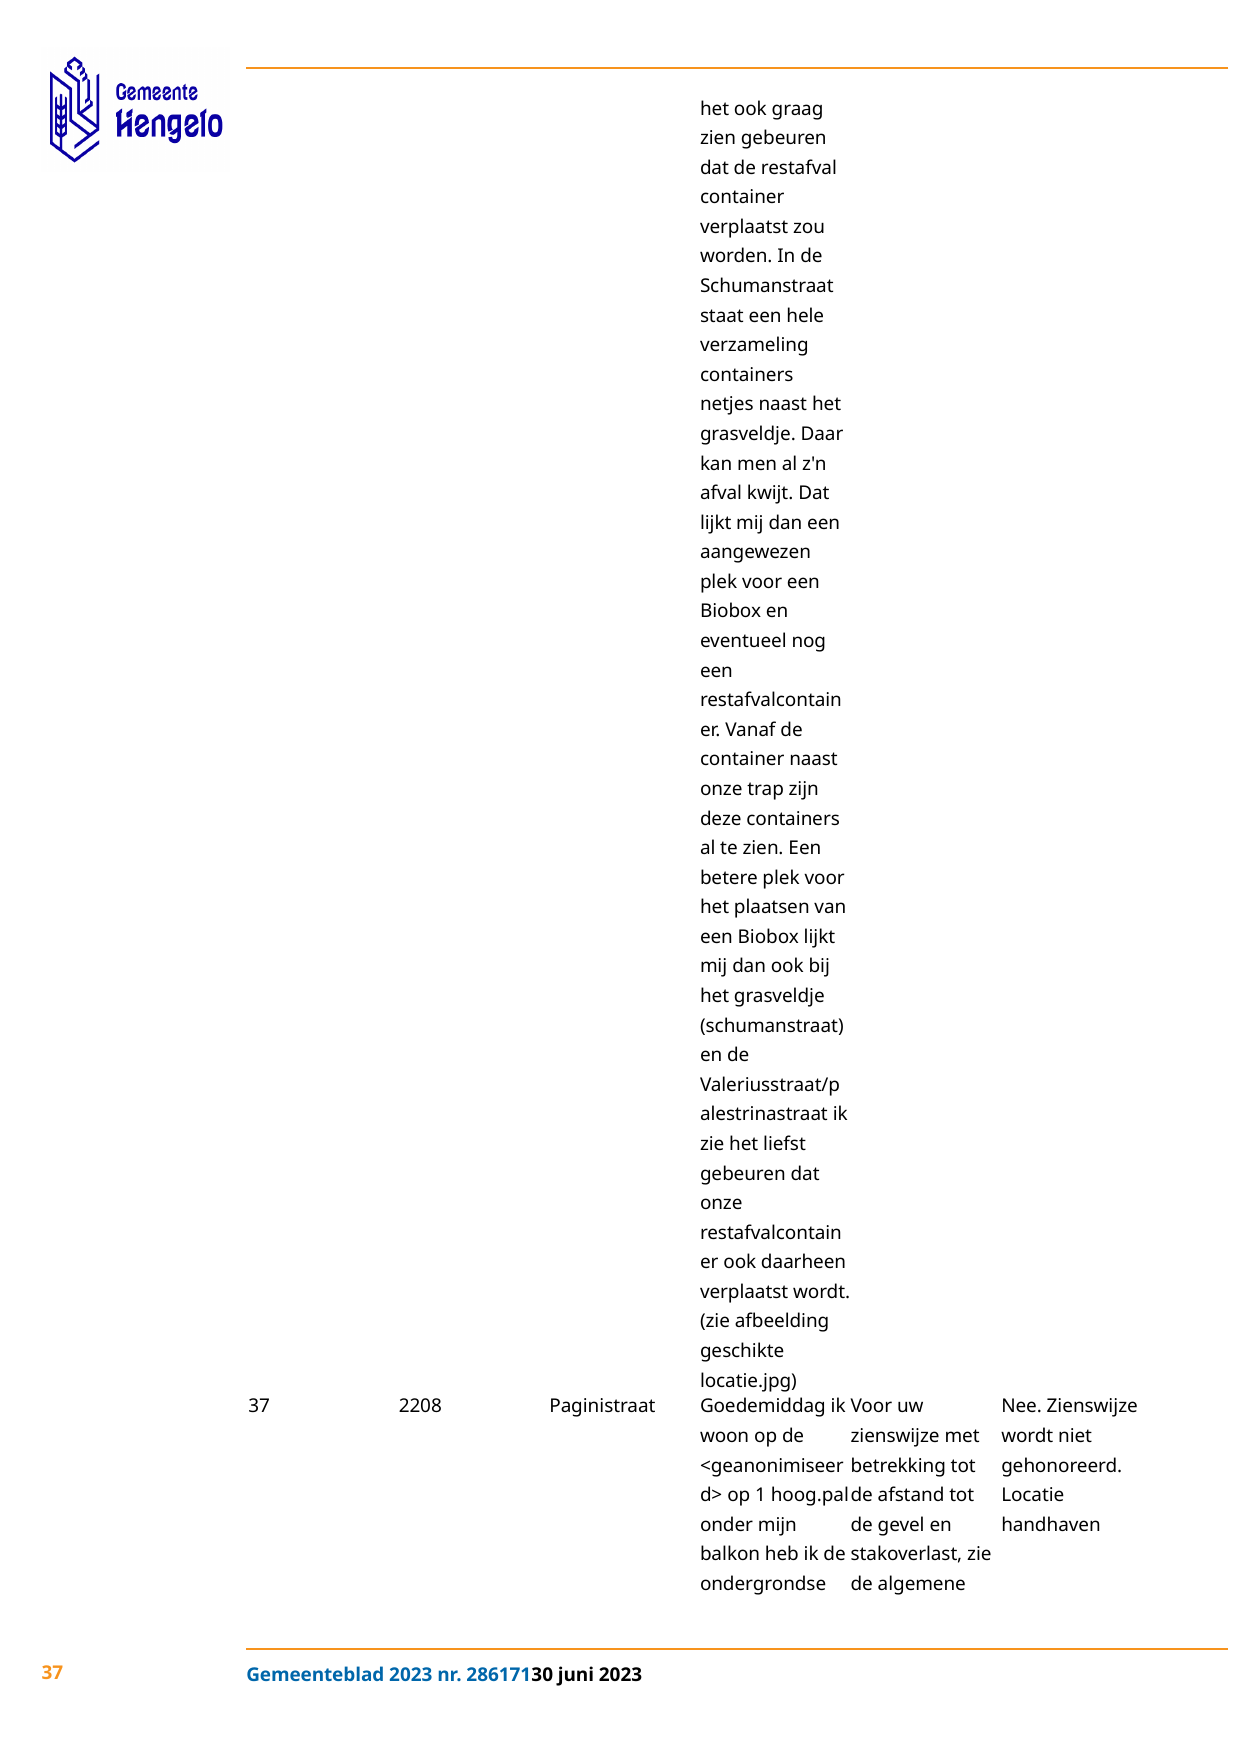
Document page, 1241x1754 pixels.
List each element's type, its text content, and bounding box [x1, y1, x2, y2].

table_cell Nee. Zienswijze wordt niet gehonoreerd. Locatie handhaven [1001, 1393, 1152, 1596]
table_cell Voor uw zienswijze met betrekking tot de afstand tot de gevel en stakoverlast, zie de algemene [850, 1393, 1001, 1596]
table_cell [1001, 95, 1152, 1393]
picture [41, 47, 231, 172]
table_cell [850, 95, 1001, 1393]
table_cell [399, 95, 549, 1393]
table_cell [549, 95, 700, 1393]
table_cell 37 [248, 1393, 398, 1596]
table_cell Goedemiddag ik woon op de <geanonimiseerd> op 1 hoog.pal onder mijn balkon heb ik de ondergrondse [700, 1393, 850, 1596]
table_cell het ook graag zien gebeuren dat de restafval container verplaatst zou worden. In de Schumanstraat staat een hele verzameling containers netjes naast het grasveldje. Daar kan men al z'n afval kwijt. Dat lijkt mij dan een aangewezen plek voor een Biobox en eventueel nog een restafvalcontainer. Vanaf de container naast onze trap zijn deze containers al te zien. Een betere plek voor het plaatsen van een Biobox lijkt mij dan ook bij het grasveldje (schumanstraat) en de Valeriusstraat/palestrinastraat ik zie het liefst gebeuren dat onze restafvalcontainer ook daarheen verplaatst wordt. (zie afbeelding geschikte locatie.jpg) [700, 95, 850, 1393]
table_cell [248, 95, 398, 1393]
table_cell Paginistraat [549, 1393, 700, 1596]
table_cell 2208 [399, 1393, 549, 1596]
